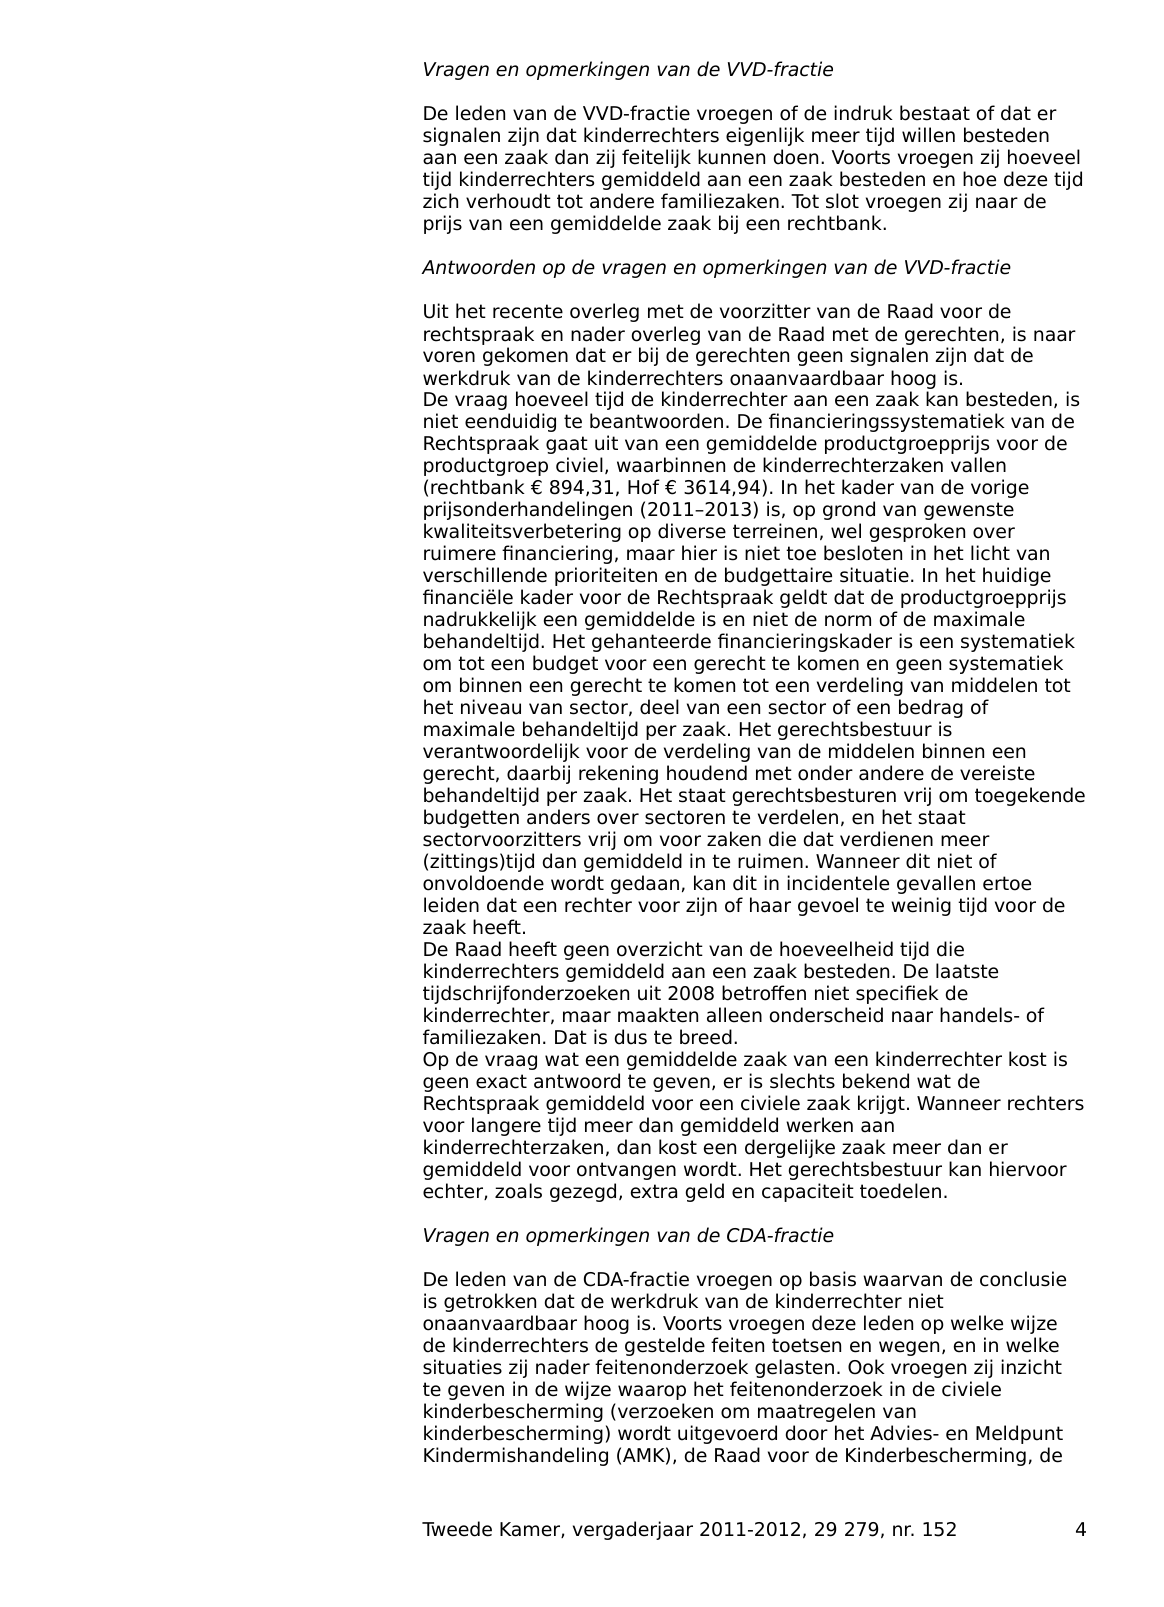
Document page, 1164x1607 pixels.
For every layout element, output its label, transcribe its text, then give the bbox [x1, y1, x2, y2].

text Uit het recente overleg met de voorzitter van de Raad voor de rechtspraak en nader overleg van de Raad met de gerechten, is naar voren gekomen dat er bij de gerechten geen signalen zijn dat de werkdruk van de kinderrechters onaanvaardbaar hoog is. [422, 301, 1087, 389]
text De leden van de CDA-fractie vroegen op basis waarvan de conclusie is getrokken dat de werkdruk van de kinderrechter niet onaanvaardbaar hoog is. Voorts vroegen deze leden op welke wijze de kinderrechters de gestelde feiten toetsen en wegen, en in welke situaties zij nader feitenonderzoek gelasten. Ook vroegen zij inzicht te geven in de wijze waarop het feitenonderzoek in de civiele kinderbescherming (verzoeken om maatregelen van kinderbescherming) wordt uitgevoerd door het Advies- en Meldpunt Kindermishandeling (AMK), de Raad voor de Kinderbescherming, de [422, 1269, 1087, 1467]
subtitle Vragen en opmerkingen van de CDA-fractie [422, 1225, 1087, 1247]
text De leden van de VVD-fractie vroegen of de indruk bestaat of dat er signalen zijn dat kinderrechters eigenlijk meer tijd willen besteden aan een zaak dan zij feitelijk kunnen doen. Voorts vroegen zij hoeveel tijd kinderrechters gemiddeld aan een zaak besteden en hoe deze tijd zich verhoudt tot andere familiezaken. Tot slot vroegen zij naar de prijs van een gemiddelde zaak bij een rechtbank. [422, 103, 1087, 235]
subtitle Antwoorden op de vragen en opmerkingen van de VVD-fractie [422, 257, 1087, 279]
text De vraag hoeveel tijd de kinderrechter aan een zaak kan besteden, is niet eenduidig te beantwoorden. De financieringssystematiek van de Rechtspraak gaat uit van een gemiddelde productgroepprijs voor de productgroep civiel, waarbinnen de kinderrechterzaken vallen (rechtbank € 894,31, Hof € 3614,94). In het kader van de vorige prijsonderhandelingen (2011–2013) is, op grond van gewenste kwaliteitsverbetering op diverse terreinen, wel gesproken over ruimere financiering, maar hier is niet toe besloten in het licht van verschillende prioriteiten en de budgettaire situatie. In het huidige financiële kader voor de Rechtspraak geldt dat de productgroepprijs nadrukkelijk een gemiddelde is en niet de norm of de maximale behandeltijd. Het gehanteerde financieringskader is een systematiek om tot een budget voor een gerecht te komen en geen systematiek om binnen een gerecht te komen tot een verdeling van middelen tot het niveau van sector, deel van een sector of een bedrag of maximale behandeltijd per zaak. Het gerechtsbestuur is verantwoordelijk voor de verdeling van de middelen binnen een gerecht, daarbij rekening houdend met onder andere de vereiste behandeltijd per zaak. Het staat gerechtsbesturen vrij om toegekende budgetten anders over sectoren te verdelen, en het staat sectorvoorzitters vrij om voor zaken die dat verdienen meer (zittings)tijd dan gemiddeld in te ruimen. Wanneer dit niet of onvoldoende wordt gedaan, kan dit in incidentele gevallen ertoe leiden dat een rechter voor zijn of haar gevoel te weinig tijd voor de zaak heeft. [422, 389, 1087, 939]
text De Raad heeft geen overzicht van de hoeveelheid tijd die kinderrechters gemiddeld aan een zaak besteden. De laatste tijdschrijfonderzoeken uit 2008 betroffen niet specifiek de kinderrechter, maar maakten alleen onderscheid naar handels- of familiezaken. Dat is dus te breed. [422, 939, 1087, 1049]
text Op de vraag wat een gemiddelde zaak van een kinderrechter kost is geen exact antwoord te geven, er is slechts bekend wat de Rechtspraak gemiddeld voor een civiele zaak krijgt. Wanneer rechters voor langere tijd meer dan gemiddeld werken aan kinderrechterzaken, dan kost een dergelijke zaak meer dan er gemiddeld voor ontvangen wordt. Het gerechtsbestuur kan hiervoor echter, zoals gezegd, extra geld en capaciteit toedelen. [422, 1049, 1087, 1203]
subtitle Vragen en opmerkingen van de VVD-fractie [422, 59, 1087, 81]
